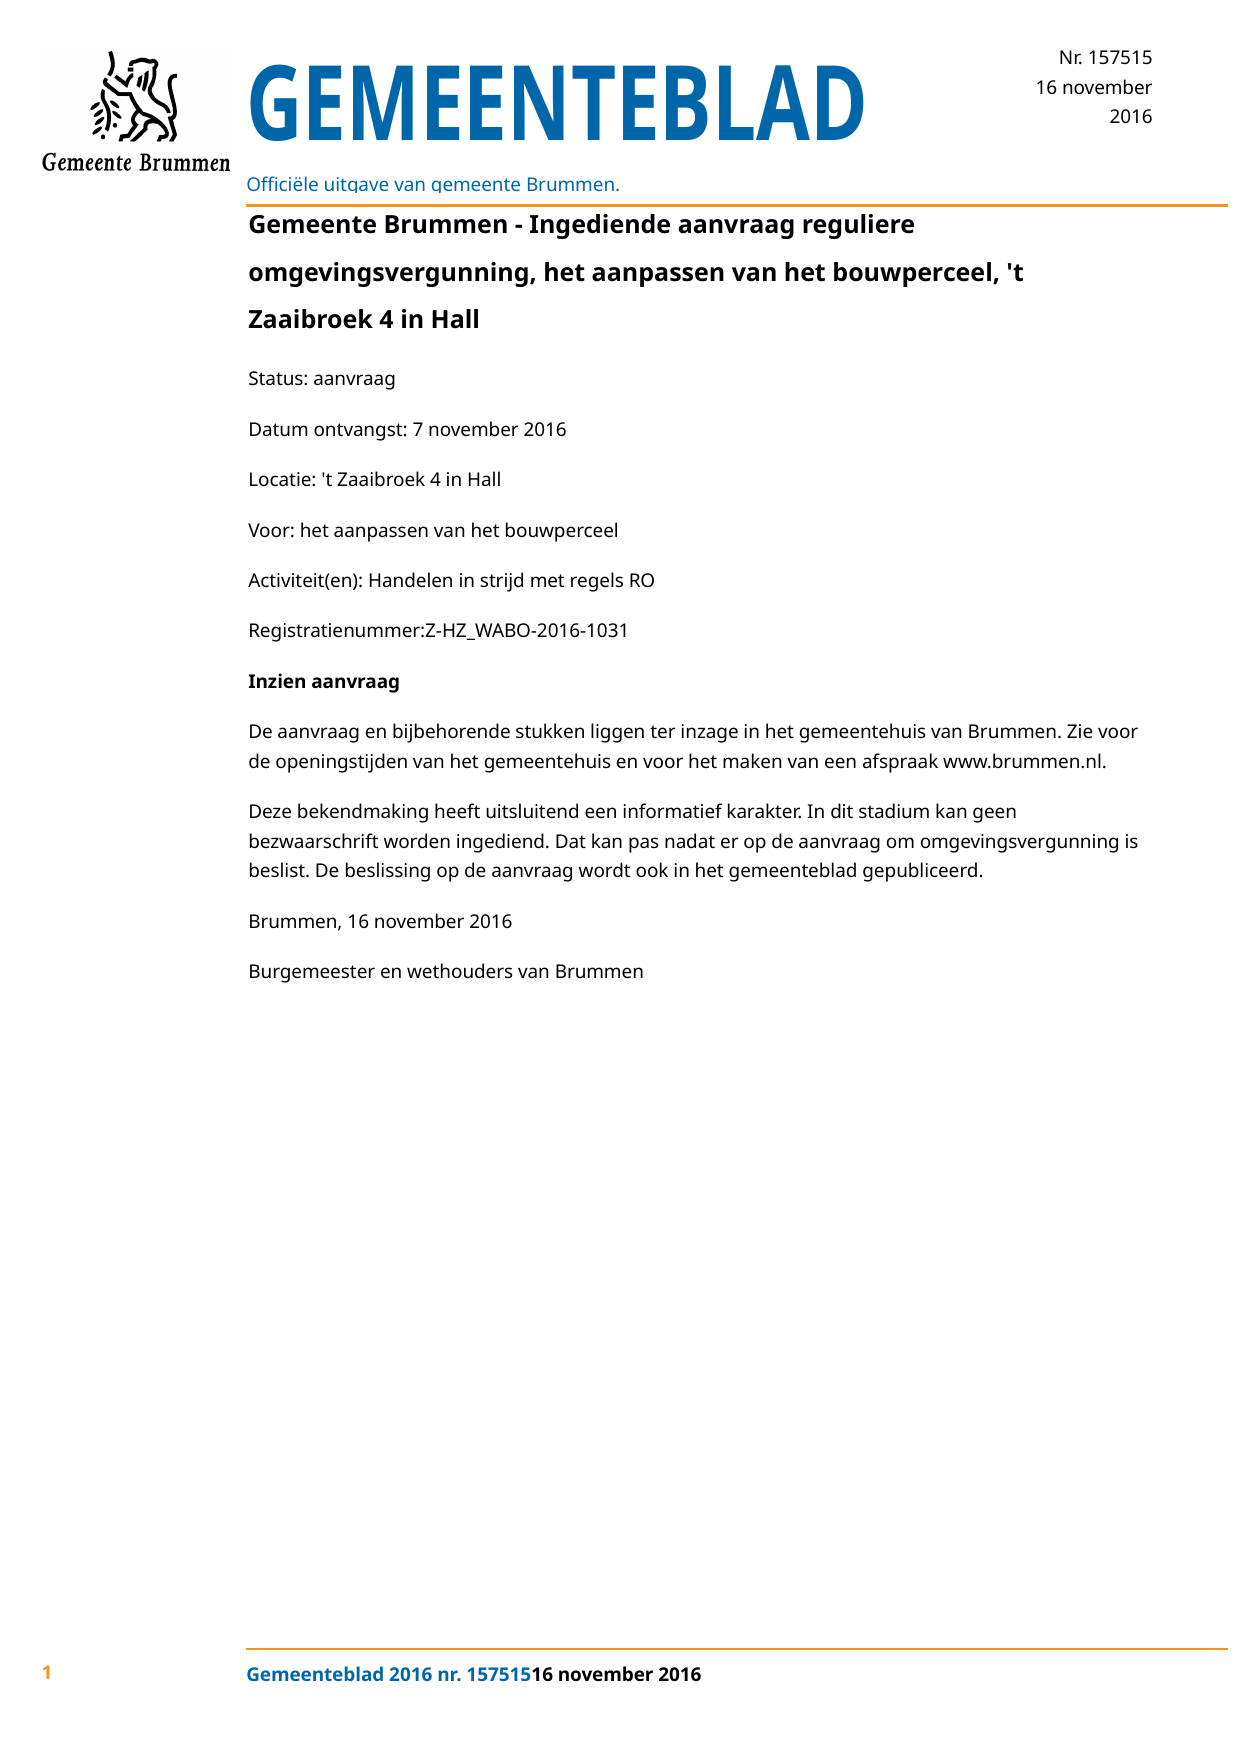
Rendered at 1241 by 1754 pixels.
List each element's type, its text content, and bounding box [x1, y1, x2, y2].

text Gemeente Brummen - Ingediende aanvraag reguliere omgevingsvergunning, het aanpassen van het bouwperceel, 't Zaaibroek 4 in Hall [248, 207, 1152, 336]
text Burgemeester en wethouders van Brummen [248, 958, 1152, 984]
text Deze bekendmaking heeft uitsluitend een informatief karakter. In dit stadium kan geen bezwaarschrift worden ingediend. Dat kan pas nadat er op de aanvraag om omgevingsvergunning is beslist. De beslissing op de aanvraag wordt ook in het gemeenteblad gepubliceerd. [248, 798, 1152, 883]
text Brummen, 16 november 2016 [248, 908, 1152, 934]
text Datum ontvangst: 7 november 2016 [248, 416, 1152, 442]
text Inzien aanvraag [248, 668, 1152, 694]
picture [41, 47, 231, 172]
text Status: aanvraag [248, 366, 1152, 391]
text Activiteit(en): Handelen in strijd met regels RO [248, 567, 1152, 593]
text Locatie: 't Zaaibroek 4 in Hall [248, 466, 1152, 492]
text Voor: het aanpassen van het bouwperceel [248, 517, 1152, 542]
text De aanvraag en bijbehorende stukken liggen ter inzage in het gemeentehuis van Brummen. Zie voor de openingstijden van het gemeentehuis en voor het maken van een afspraak www.brummen.nl. [248, 718, 1152, 774]
text Registratienummer:Z-HZ_WABO-2016-1031 [248, 618, 1152, 643]
